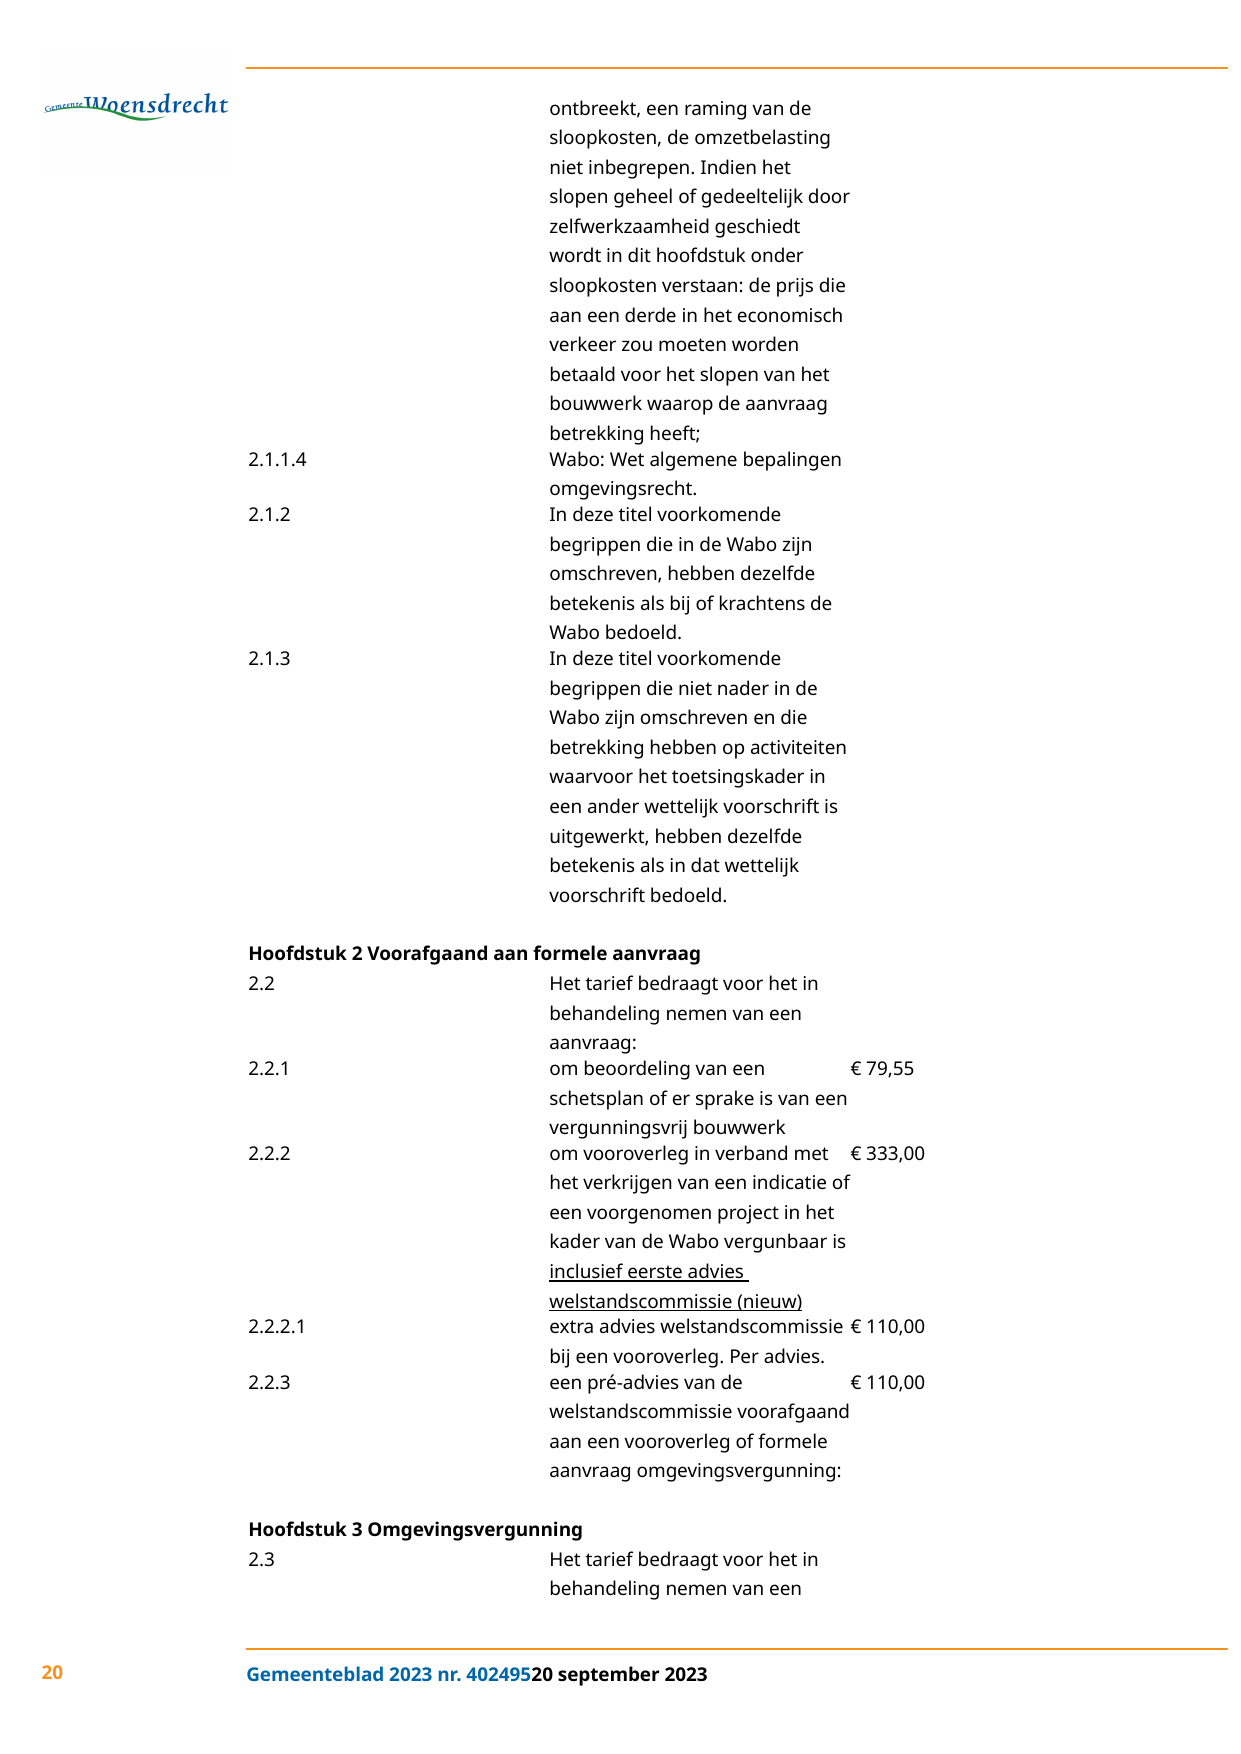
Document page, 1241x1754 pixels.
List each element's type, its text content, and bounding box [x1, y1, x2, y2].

table_header Het tarief bedraagt voor het in behandeling nemen van een aanvraag: [549, 970, 850, 1055]
table_cell In deze titel voorkomende begrippen die niet nader in de Wabo zijn omschreven en die betrekking hebben op activiteiten waarvoor het toetsingskader in een ander wettelijk voorschrift is uitgewerkt, hebben dezelfde betekenis als in dat wettelijk voorschrift bedoeld. [549, 645, 850, 908]
table_header [850, 970, 1152, 1055]
table_cell € 333,00 [850, 1140, 1152, 1314]
table_cell ontbreekt, een raming van de sloopkosten, de omzetbelasting niet inbegrepen. Indien het slopen geheel of gedeeltelijk door zelfwerkzaamheid geschiedt wordt in dit hoofdstuk onder sloopkosten verstaan: de prijs die aan een derde in het economisch verkeer zou moeten worden betaald voor het slopen van het bouwwerk waarop de aanvraag betrekking heeft; [549, 95, 850, 446]
table_cell extra advies welstandscommissie bij een vooroverleg. Per advies. [549, 1314, 850, 1369]
table_cell om vooroverleg in verband met het verkrijgen van een indicatie of een voorgenomen project in het kader van de Wabo vergunbaar is inclusief eerste advies welstandscommissie (nieuw) [549, 1140, 850, 1314]
picture [41, 47, 231, 172]
table_header 2.2 [248, 970, 549, 1055]
table_cell In deze titel voorkomende begrippen die in de Wabo zijn omschreven, hebben dezelfde betekenis als bij of krachtens de Wabo bedoeld. [549, 501, 850, 645]
text Hoofdstuk 3 Omgevingsvergunning [248, 1516, 1152, 1542]
table_cell 2.2.3 [248, 1369, 549, 1483]
table_cell [850, 446, 1152, 501]
table_cell om beoordeling van een schetsplan of er sprake is van een vergunningsvrij bouwwerk [549, 1055, 850, 1140]
table_cell [850, 645, 1152, 908]
table_header [850, 1546, 1152, 1601]
table_cell 2.1.1.4 [248, 446, 549, 501]
table_cell 2.1.3 [248, 645, 549, 908]
table_cell [850, 95, 1152, 446]
table_cell [850, 501, 1152, 645]
table_cell € 110,00 [850, 1314, 1152, 1369]
table_cell 2.1.2 [248, 501, 549, 645]
table_cell € 79,55 [850, 1055, 1152, 1140]
table_cell € 110,00 [850, 1369, 1152, 1483]
table_cell Wabo: Wet algemene bepalingen omgevingsrecht. [549, 446, 850, 501]
table_header 2.3 [248, 1546, 549, 1601]
table_cell [248, 95, 549, 446]
table_header Het tarief bedraagt voor het in behandeling nemen van een [549, 1546, 850, 1601]
table_cell een pré-advies van de welstandscommissie voorafgaand aan een vooroverleg of formele aanvraag omgevingsvergunning: [549, 1369, 850, 1483]
text Hoofdstuk 2 Voorafgaand aan formele aanvraag [248, 941, 1152, 966]
table_cell 2.2.2.1 [248, 1314, 549, 1369]
table_cell 2.2.1 [248, 1055, 549, 1140]
table_cell 2.2.2 [248, 1140, 549, 1314]
